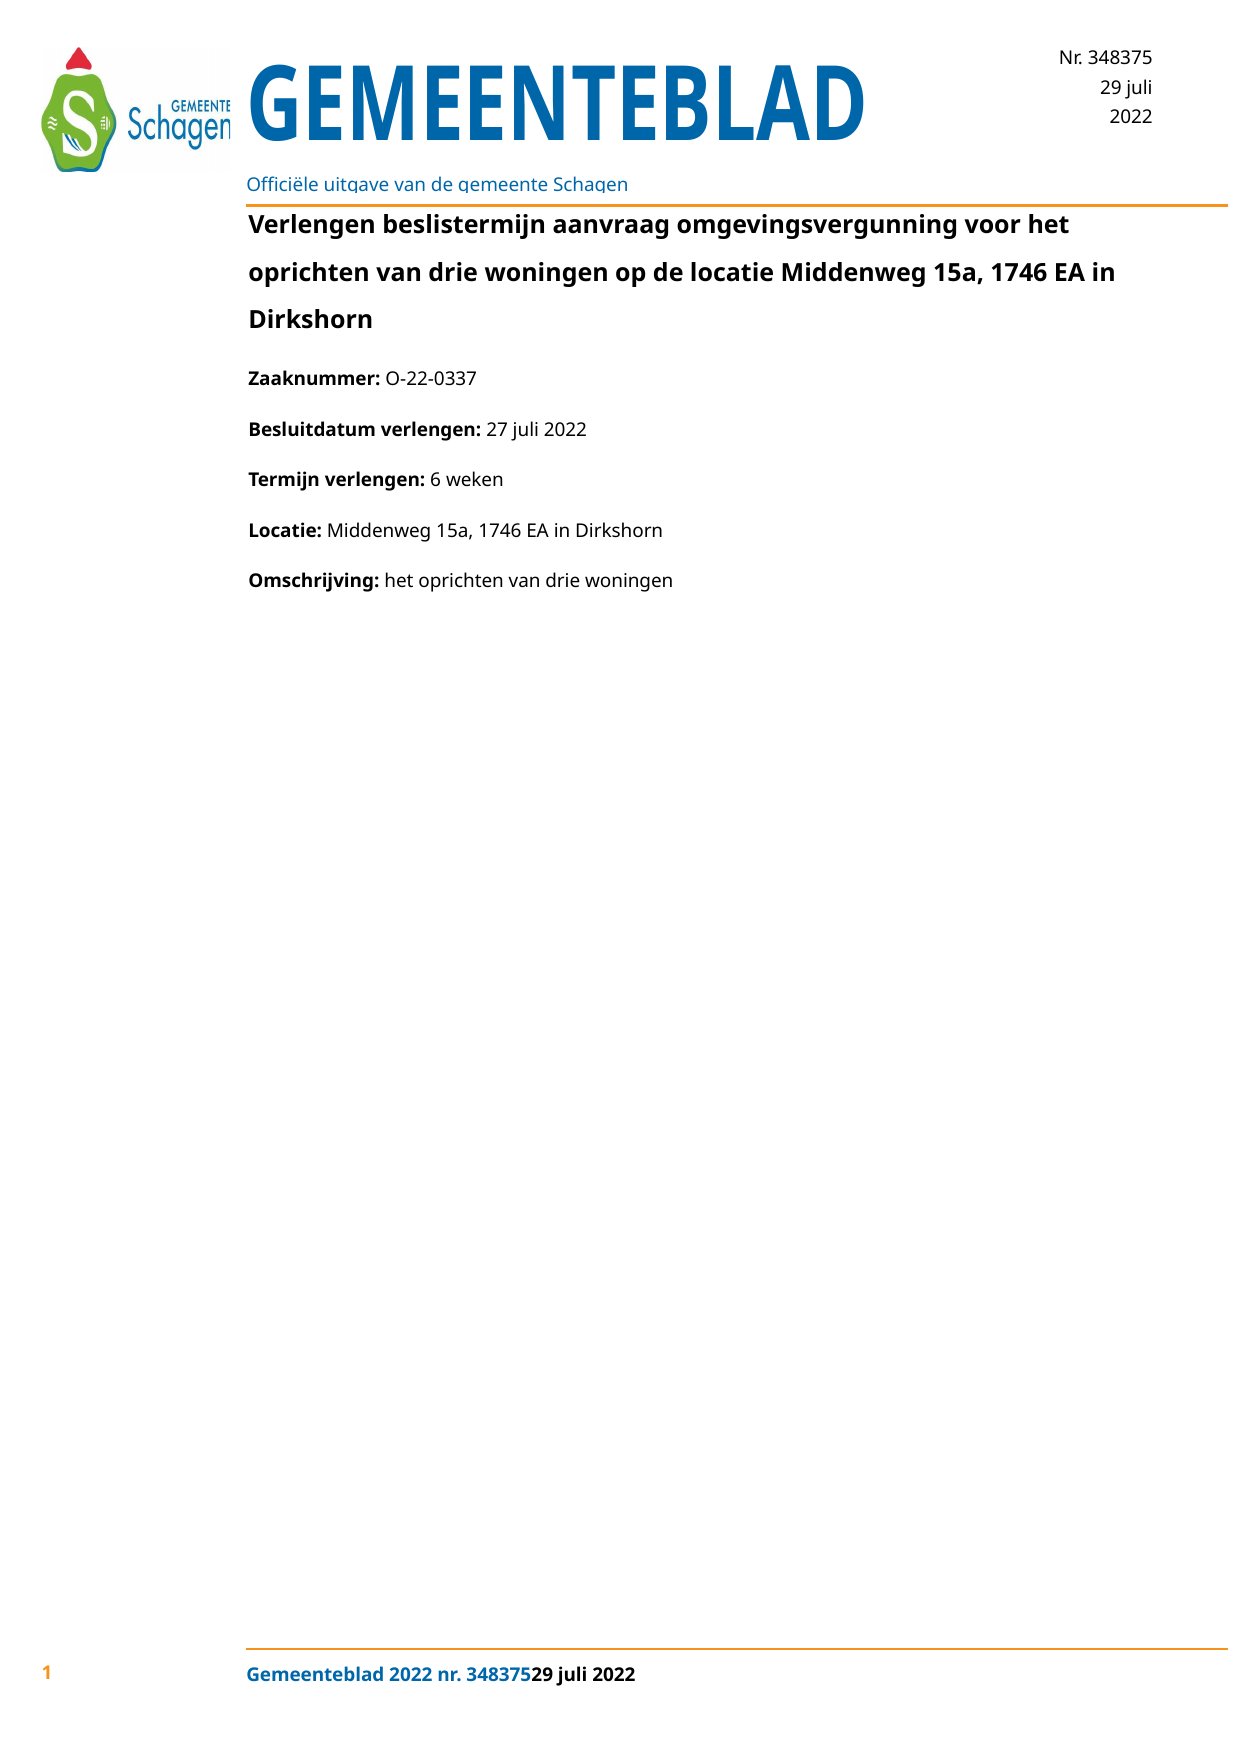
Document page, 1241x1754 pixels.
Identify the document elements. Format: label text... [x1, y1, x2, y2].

text Besluitdatum verlengen: 27 juli 2022 [248, 416, 1152, 442]
text Omschrijving: het oprichten van drie woningen [248, 567, 1152, 593]
text Zaaknummer: O-22-0337 [248, 366, 1152, 391]
picture [41, 47, 231, 172]
text Termijn verlengen: 6 weken [248, 466, 1152, 492]
text Verlengen beslistermijn aanvraag omgevingsvergunning voor het oprichten van drie woningen op de locatie Middenweg 15a, 1746 EA in Dirkshorn [248, 207, 1152, 336]
text Locatie: Middenweg 15a, 1746 EA in Dirkshorn [248, 517, 1152, 542]
